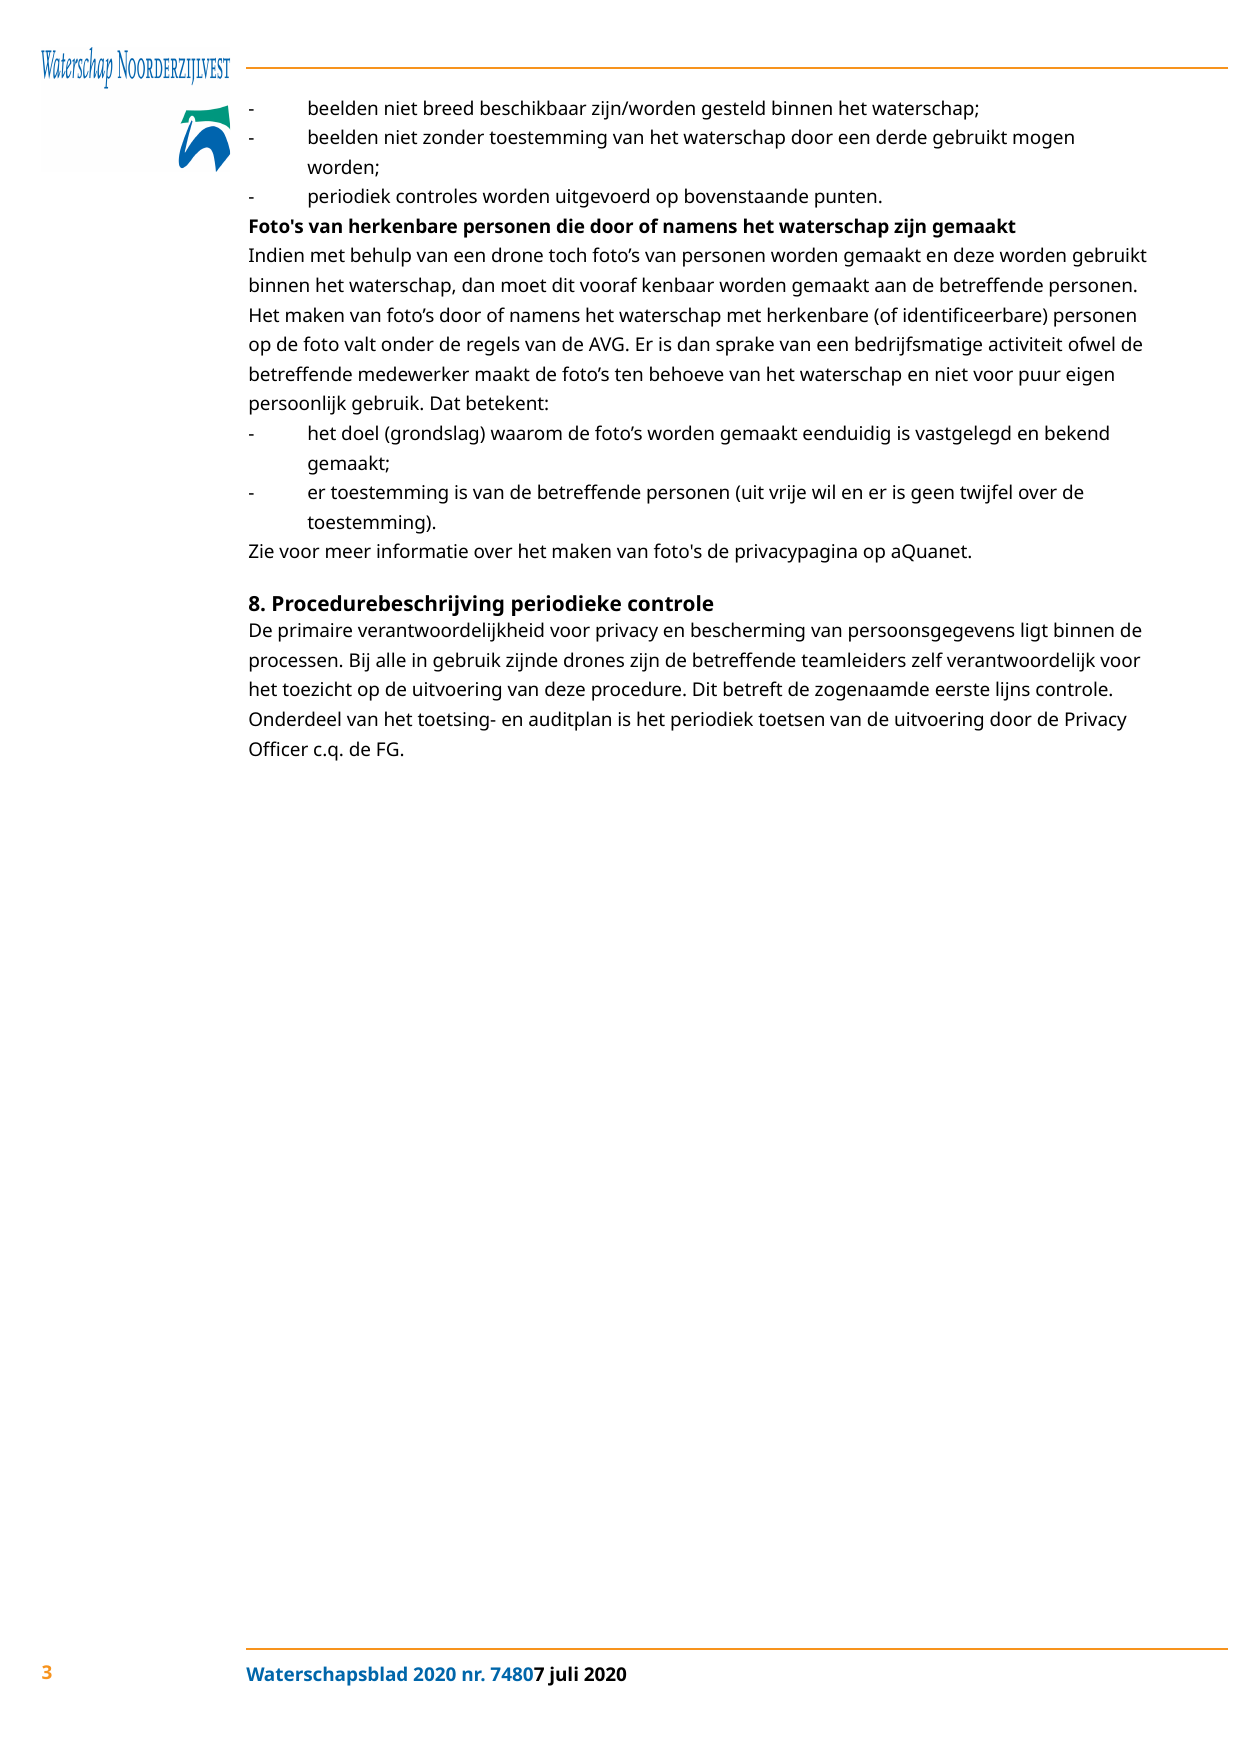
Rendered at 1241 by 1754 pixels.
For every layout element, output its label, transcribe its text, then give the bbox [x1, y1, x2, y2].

text 8. Procedurebeschrijving periodieke controle [248, 589, 1152, 617]
text Indien met behulp van een drone toch foto’s van personen worden gemaakt en deze worden gebruikt binnen het waterschap, dan moet dit vooraf kenbaar worden gemaakt aan de betreffende personen. Het maken van foto’s door of namens het waterschap met herkenbare (of identificeerbare) personen op de foto valt onder de regels van de AVG. Er is dan sprake van een bedrijfsmatige activiteit ofwel de betreffende medewerker maakt de foto’s ten behoeve van het waterschap en niet voor puur eigen persoonlijk gebruik. Dat betekent: [248, 243, 1152, 416]
list beelden niet zonder toestemming van het waterschap door een derde gebruikt mogen worden; [248, 124, 1152, 180]
text Foto's van herkenbare personen die door of namens het waterschap zijn gemaakt [248, 213, 1152, 239]
list er toestemming is van de betreffende personen (uit vrije wil en er is geen twijfel over de toestemming). [248, 479, 1152, 535]
picture [41, 47, 231, 172]
list beelden niet breed beschikbaar zijn/worden gesteld binnen het waterschap; [248, 95, 1152, 121]
text Onderdeel van het toetsing- en auditplan is het periodiek toetsen van de uitvoering door de Privacy Officer c.q. de FG. [248, 706, 1152, 761]
list het doel (grondslag) waarom de foto’s worden gemaakt eenduidig is vastgelegd en bekend gemaakt; [248, 420, 1152, 476]
text Zie voor meer informatie over het maken van foto's de privacypagina op aQuanet. [248, 538, 1152, 564]
list periodiek controles worden uitgevoerd op bovenstaande punten. [248, 183, 1152, 209]
text De primaire verantwoordelijkheid voor privacy en bescherming van persoonsgegevens ligt binnen de processen. Bij alle in gebruik zijnde drones zijn de betreffende teamleiders zelf verantwoordelijk voor het toezicht op de uitvoering van deze procedure. Dit betreft de zogenaamde eerste lijns controle. [248, 617, 1152, 702]
